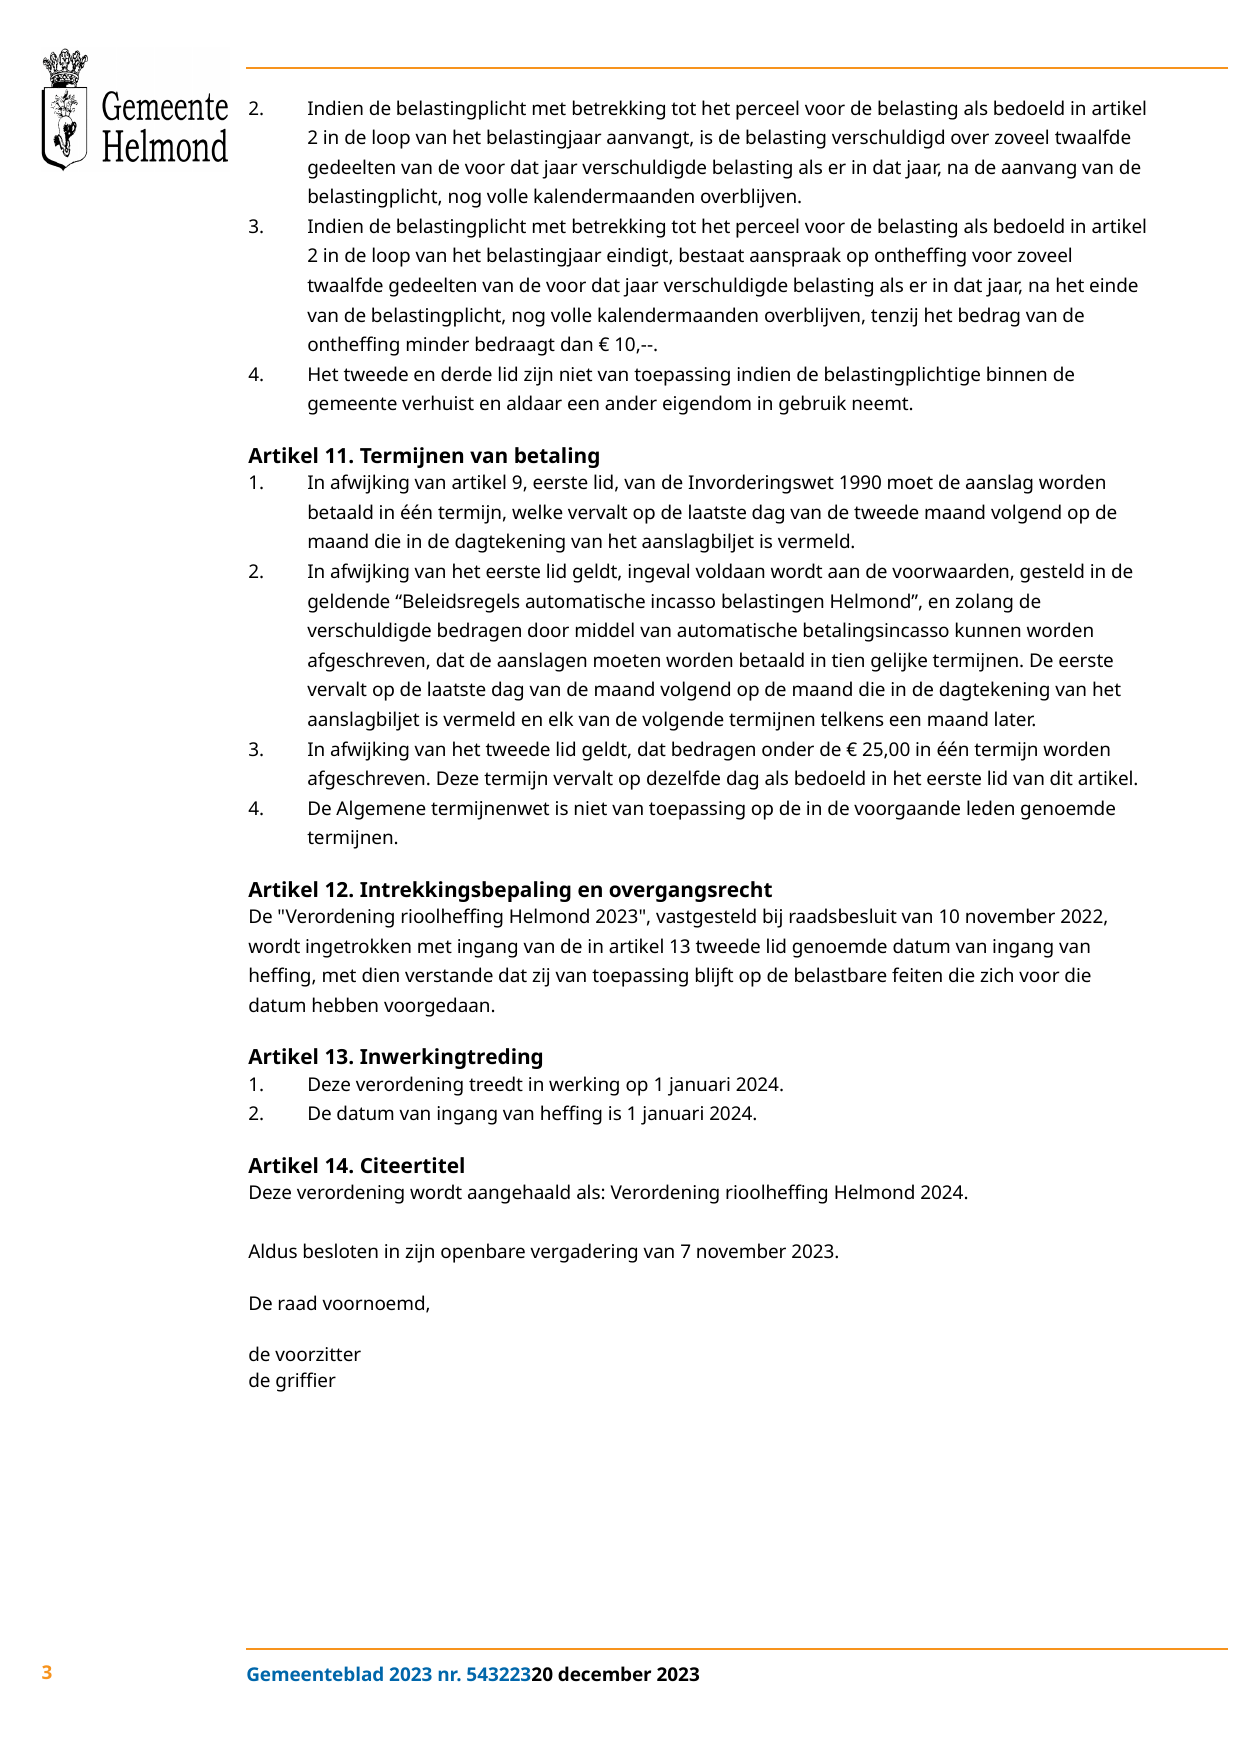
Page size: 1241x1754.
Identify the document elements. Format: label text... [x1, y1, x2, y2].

text Artikel 13. Inwerkingtreding [248, 1042, 1152, 1071]
text de griffier [248, 1367, 1152, 1393]
text De "Verordening rioolheffing Helmond 2023", vastgesteld bij raadsbesluit van 10 november 2022, wordt ingetrokken met ingang van de in artikel 13 tweede lid genoemde datum van ingang van heffing, met dien verstande dat zij van toepassing blijft op de belastbare feiten die zich voor die datum hebben voorgedaan. [248, 903, 1152, 1018]
picture [41, 47, 231, 172]
list In afwijking van het tweede lid geldt, dat bedragen onder de € 25,00 in één termijn worden afgeschreven. Deze termijn vervalt op dezelfde dag als bedoeld in het eerste lid van dit artikel. [248, 736, 1152, 791]
list In afwijking van het eerste lid geldt, ingeval voldaan wordt aan de voorwaarden, gesteld in de geldende “Beleidsregels automatische incasso belastingen Helmond”, en zolang de verschuldigde bedragen door middel van automatische betalingsincasso kunnen worden afgeschreven, dat de aanslagen moeten worden betaald in tien gelijke termijnen. De eerste vervalt op de laatste dag van de maand volgend op de maand die in de dagtekening van het aanslagbiljet is vermeld en elk van de volgende termijnen telkens een maand later. [248, 558, 1152, 732]
list In afwijking van artikel 9, eerste lid, van de Invorderingswet 1990 moet de aanslag worden betaald in één termijn, welke vervalt op de laatste dag van de tweede maand volgend op de maand die in de dagtekening van het aanslagbiljet is vermeld. [248, 469, 1152, 554]
text De raad voornoemd, [248, 1290, 1152, 1316]
text Aldus besloten in zijn openbare vergadering van 7 november 2023. [248, 1238, 1152, 1264]
list Het tweede en derde lid zijn niet van toepassing indien de belastingplichtige binnen de gemeente verhuist en aldaar een ander eigendom in gebruik neemt. [248, 361, 1152, 416]
text Artikel 14. Citeertitel [248, 1151, 1152, 1179]
list Indien de belastingplicht met betrekking tot het perceel voor de belasting als bedoeld in artikel 2 in de loop van het belastingjaar aanvangt, is de belasting verschuldigd over zoveel twaalfde gedeelten van de voor dat jaar verschuldigde belasting als er in dat jaar, na de aanvang van de belastingplicht, nog volle kalendermaanden overblijven. [248, 95, 1152, 209]
text Artikel 11. Termijnen van betaling [248, 441, 1152, 469]
text de voorzitter [248, 1341, 1152, 1367]
list De Algemene termijnenwet is niet van toepassing op de in de voorgaande leden genoemde termijnen. [248, 795, 1152, 850]
list Indien de belastingplicht met betrekking tot het perceel voor de belasting als bedoeld in artikel 2 in de loop van het belastingjaar eindigt, bestaat aanspraak op ontheffing voor zoveel twaalfde gedeelten van de voor dat jaar verschuldigde belasting als er in dat jaar, na het einde van de belastingplicht, nog volle kalendermaanden overblijven, tenzij het bedrag van de ontheffing minder bedraagt dan € 10,--. [248, 213, 1152, 357]
list Deze verordening treedt in werking op 1 januari 2024. [248, 1071, 1152, 1097]
text Deze verordening wordt aangehaald als: Verordening rioolheffing Helmond 2024. [248, 1179, 1152, 1205]
text Artikel 12. Intrekkingsbepaling en overgangsrecht [248, 875, 1152, 903]
list De datum van ingang van heffing is 1 januari 2024. [248, 1101, 1152, 1126]
